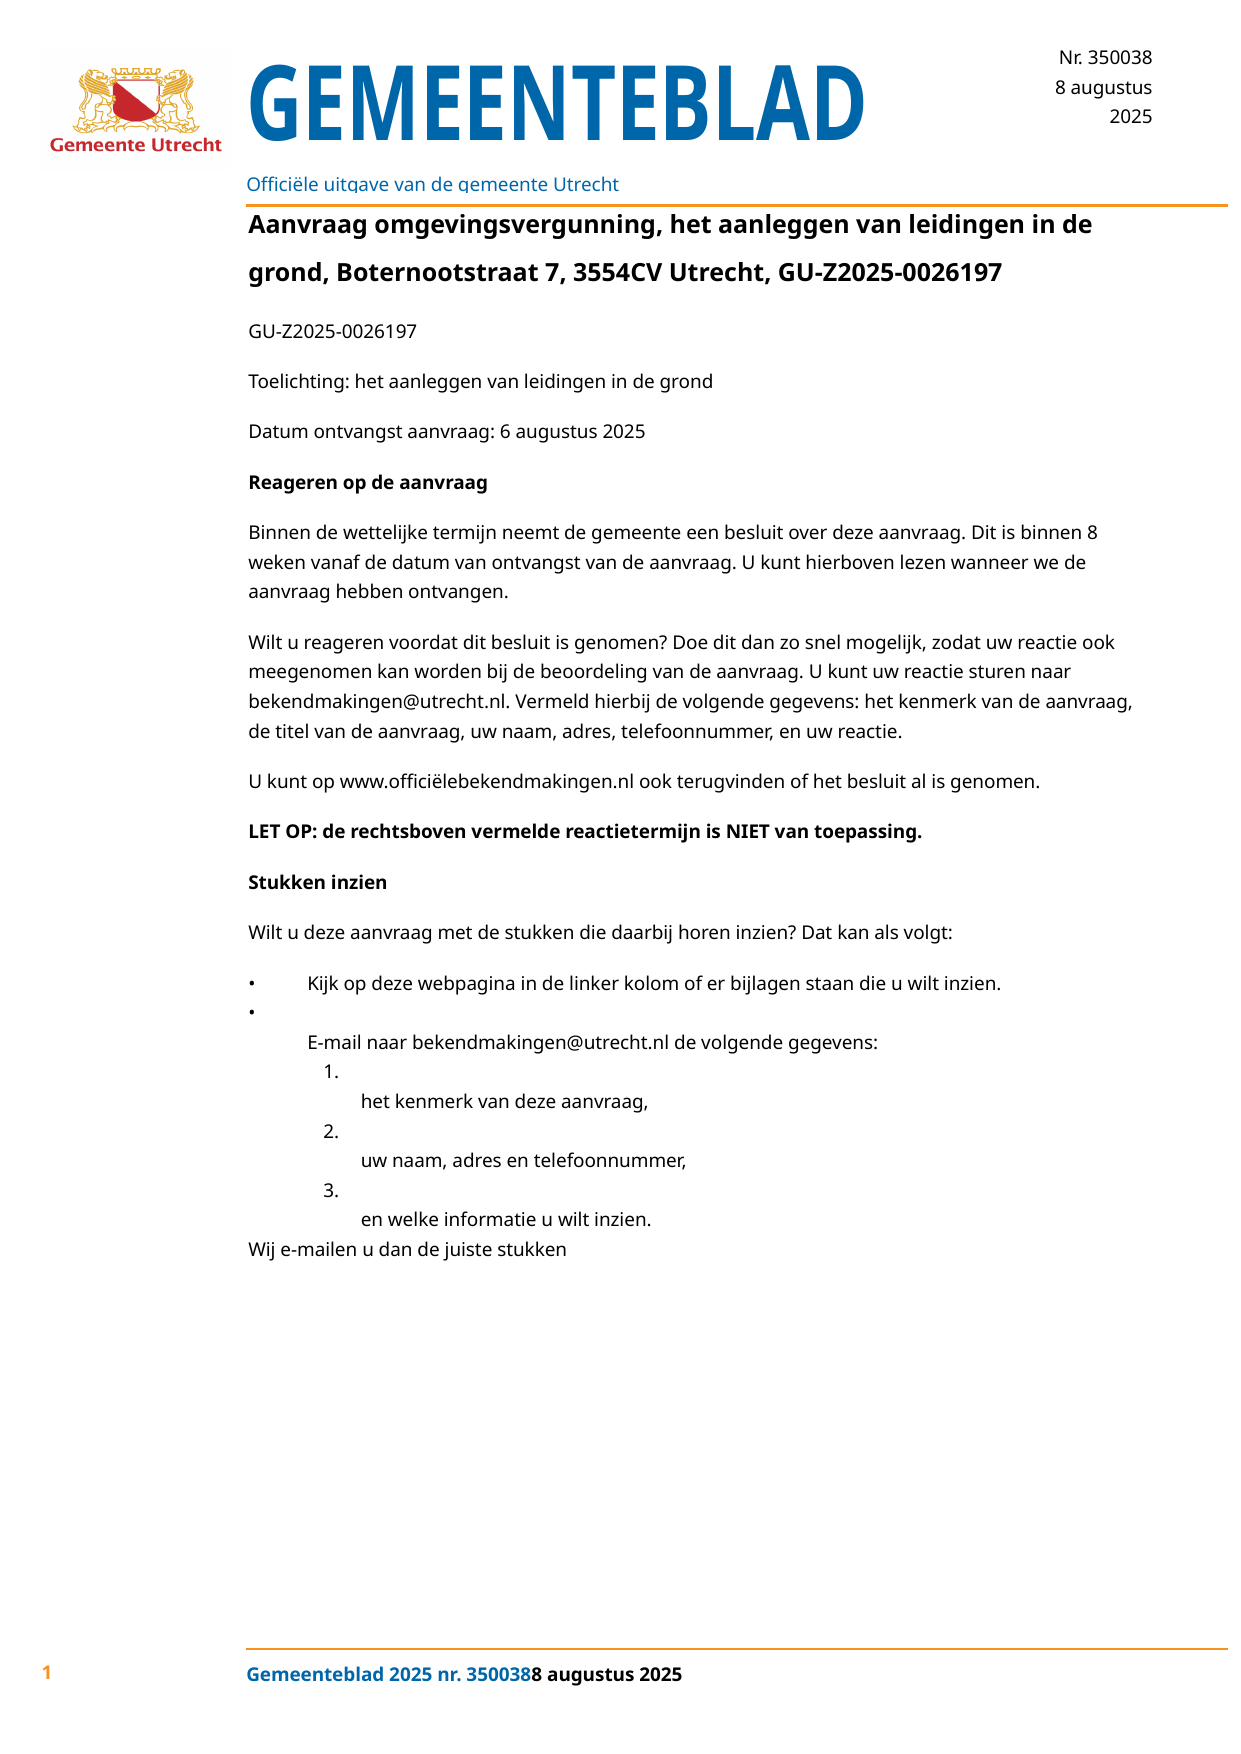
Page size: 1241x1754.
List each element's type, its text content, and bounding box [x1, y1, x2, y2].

text LET OP: de rechtsboven vermelde reactietermijn is NIET van toepassing. [248, 819, 1152, 844]
list Kijk op deze webpagina in de linker kolom of er bijlagen staan die u wilt inzien. [248, 970, 1152, 996]
text Toelichting: het aanleggen van leidingen in de grond [248, 368, 1152, 394]
text Reageren op de aanvraag [248, 469, 1152, 495]
text Stukken inzien [248, 869, 1152, 895]
list uw naam, adres en telefoonnummer, [323, 1147, 1152, 1173]
picture [41, 47, 231, 172]
text Datum ontvangst aanvraag: 6 augustus 2025 [248, 419, 1152, 444]
text Wilt u deze aanvraag met de stukken die daarbij horen inzien? Dat kan als volgt: [248, 919, 1152, 945]
text U kunt op www.officiëlebekendmakingen.nl ook terugvinden of het besluit al is genomen. [248, 768, 1152, 794]
text Aanvraag omgevingsvergunning, het aanleggen van leidingen in de grond, Boternootstraat 7, 3554CV Utrecht, GU-Z2025-0026197 [248, 207, 1152, 288]
list het kenmerk van deze aanvraag, [323, 1088, 1152, 1114]
text Wij e-mailen u dan de juiste stukken [248, 1236, 1152, 1262]
text GU-Z2025-0026197 [248, 318, 1152, 344]
text Binnen de wettelijke termijn neemt de gemeente een besluit over deze aanvraag. Dit is binnen 8 weken vanaf de datum van ontvangst van de aanvraag. U kunt hierboven lezen wanneer we de aanvraag hebben ontvangen. [248, 519, 1152, 604]
text Wilt u reageren voordat dit besluit is genomen? Doe dit dan zo snel mogelijk, zodat uw reactie ook meegenomen kan worden bij de beoordeling van de aanvraag. U kunt uw reactie sturen naar bekendmakingen@utrecht.nl. Vermeld hierbij de volgende gegevens: het kenmerk van de aanvraag, de titel van de aanvraag, uw naam, adres, telefoonnummer, en uw reactie. [248, 629, 1152, 744]
list E-mail naar bekendmakingen@utrecht.nl de volgende gegevens: [248, 1029, 1152, 1055]
list en welke informatie u wilt inzien. [323, 1207, 1152, 1232]
